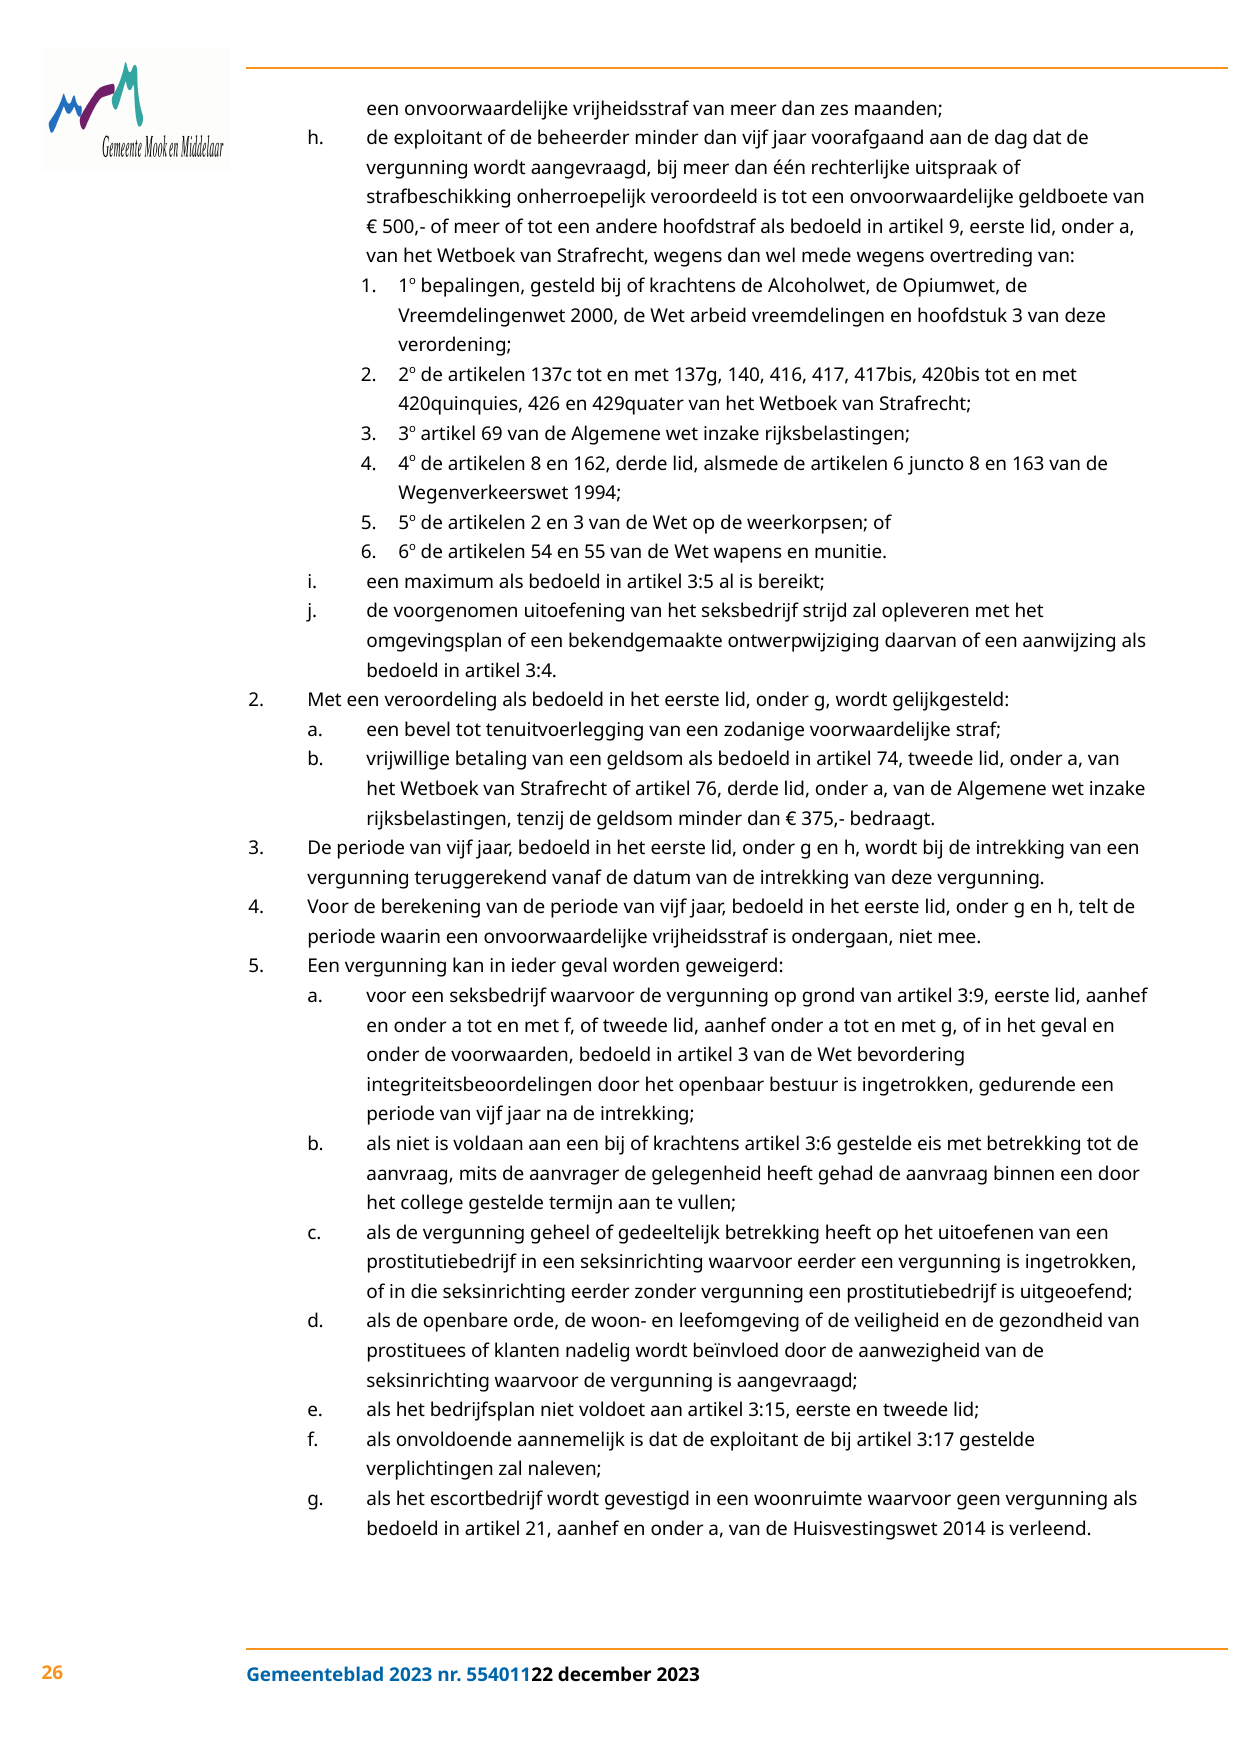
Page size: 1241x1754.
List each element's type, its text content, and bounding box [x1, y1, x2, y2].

list vrijwillige betaling van een geldsom als bedoeld in artikel 74, tweede lid, onder a, van het Wetboek van Strafrecht of artikel 76, derde lid, onder a, van de Algemene wet inzake rijksbelastingen, tenzij de geldsom minder dan € 375,- bedraagt. [307, 746, 1152, 831]
list als het escortbedrijf wordt gevestigd in een woonruimte waarvoor geen vergunning als bedoeld in artikel 21, aanhef en onder a, van de Huisvestingswet 2014 is verleend. [307, 1485, 1152, 1541]
list Een vergunning kan in ieder geval worden geweigerd: [248, 953, 1152, 978]
list als de vergunning geheel of gedeeltelijk betrekking heeft op het uitoefenen van een prostitutiebedrijf in een seksinrichting waarvoor eerder een vergunning is ingetrokken, of in die seksinrichting eerder zonder vergunning een prostitutiebedrijf is uitgeoefend; [307, 1219, 1152, 1304]
list 6o de artikelen 54 en 55 van de Wet wapens en munitie. [361, 538, 1152, 564]
list als de openbare orde, de woon- en leefomgeving of de veiligheid en de gezondheid van prostituees of klanten nadelig wordt beïnvloed door de aanwezigheid van de seksinrichting waarvoor de vergunning is aangevraagd; [307, 1308, 1152, 1393]
list voor een seksbedrijf waarvoor de vergunning op grond van artikel 3:9, eerste lid, aanhef en onder a tot en met f, of tweede lid, aanhef onder a tot en met g, of in het geval en onder de voorwaarden, bedoeld in artikel 3 van de Wet bevordering integriteitsbeoordelingen door het openbaar bestuur is ingetrokken, gedurende een periode van vijf jaar na de intrekking; [307, 982, 1152, 1126]
list De periode van vijf jaar, bedoeld in het eerste lid, onder g en h, wordt bij de intrekking van een vergunning teruggerekend vanaf de datum van de intrekking van deze vergunning. [248, 834, 1152, 890]
list een bevel tot tenuitvoerlegging van een zodanige voorwaardelijke straf; [307, 716, 1152, 742]
list een onvoorwaardelijke vrijheidsstraf van meer dan zes maanden; [307, 95, 1152, 121]
list 2o de artikelen 137c tot en met 137g, 140, 416, 417, 417bis, 420bis tot en met 420quinquies, 426 en 429quater van het Wetboek van Strafrecht; [361, 361, 1152, 416]
list een maximum als bedoeld in artikel 3:5 al is bereikt; [307, 568, 1152, 594]
list de voorgenomen uitoefening van het seksbedrijf strijd zal opleveren met het omgevingsplan of een bekendgemaakte ontwerpwijziging daarvan of een aanwijzing als bedoeld in artikel 3:4. [307, 598, 1152, 683]
list 5o de artikelen 2 en 3 van de Wet op de weerkorpsen; of [361, 509, 1152, 535]
list als onvoldoende aannemelijk is dat de exploitant de bij artikel 3:17 gestelde verplichtingen zal naleven; [307, 1426, 1152, 1481]
list 1o bepalingen, gesteld bij of krachtens de Alcoholwet, de Opiumwet, de Vreemdelingenwet 2000, de Wet arbeid vreemdelingen en hoofdstuk 3 van deze verordening; [361, 272, 1152, 357]
list Voor de berekening van de periode van vijf jaar, bedoeld in het eerste lid, onder g en h, telt de periode waarin een onvoorwaardelijke vrijheidsstraf is ondergaan, niet mee. [248, 893, 1152, 949]
list 3o artikel 69 van de Algemene wet inzake rijksbelastingen; [361, 420, 1152, 446]
list als niet is voldaan aan een bij of krachtens artikel 3:6 gestelde eis met betrekking tot de aanvraag, mits de aanvrager de gelegenheid heeft gehad de aanvraag binnen een door het college gestelde termijn aan te vullen; [307, 1130, 1152, 1215]
list als het bedrijfsplan niet voldoet aan artikel 3:15, eerste en tweede lid; [307, 1396, 1152, 1422]
list 4o de artikelen 8 en 162, derde lid, alsmede de artikelen 6 juncto 8 en 163 van de Wegenverkeerswet 1994; [361, 450, 1152, 505]
picture [41, 47, 231, 172]
list de exploitant of de beheerder minder dan vijf jaar voorafgaand aan de dag dat de vergunning wordt aangevraagd, bij meer dan één rechterlijke uitspraak of strafbeschikking onherroepelijk veroordeeld is tot een onvoorwaardelijke geldboete van € 500,- of meer of tot een andere hoofdstraf als bedoeld in artikel 9, eerste lid, onder a, van het Wetboek van Strafrecht, wegens dan wel mede wegens overtreding van: [307, 124, 1152, 268]
list Met een veroordeling als bedoeld in het eerste lid, onder g, wordt gelijkgesteld: [248, 686, 1152, 712]
